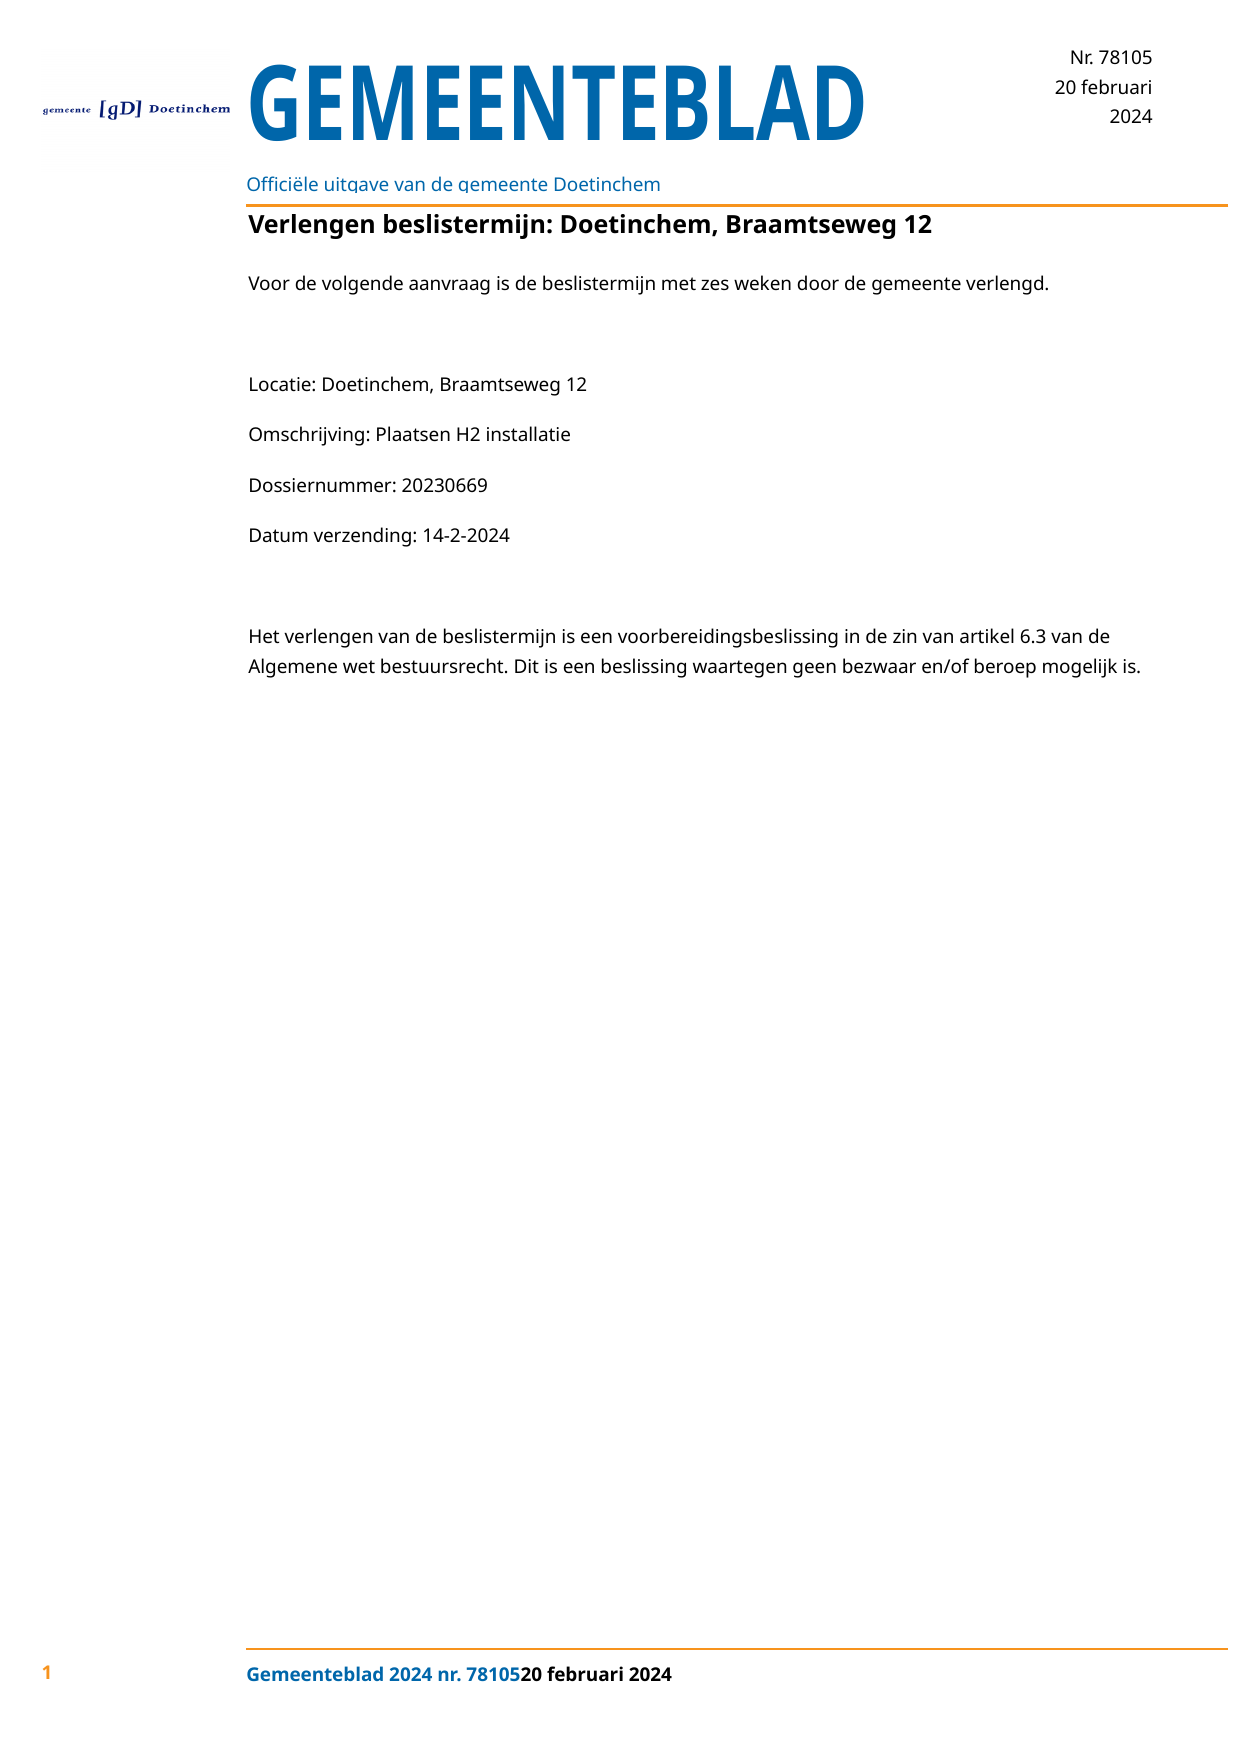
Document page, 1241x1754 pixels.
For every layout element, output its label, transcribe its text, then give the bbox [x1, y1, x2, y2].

picture [41, 47, 231, 172]
text Omschrijving: Plaatsen H2 installatie [248, 422, 1152, 447]
text Voor de volgende aanvraag is de beslistermijn met zes weken door de gemeente verlengd. [248, 270, 1152, 296]
text Verlengen beslistermijn: Doetinchem, Braamtseweg 12 [248, 207, 1152, 241]
text Het verlengen van de beslistermijn is een voorbereidingsbeslissing in de zin van artikel 6.3 van de Algemene wet bestuursrecht. Dit is een beslissing waartegen geen bezwaar en/of beroep mogelijk is. [248, 623, 1152, 678]
text Locatie: Doetinchem, Braamtseweg 12 [248, 371, 1152, 397]
text Dossiernummer: 20230669 [248, 472, 1152, 498]
text Datum verzending: 14-2-2024 [248, 522, 1152, 548]
